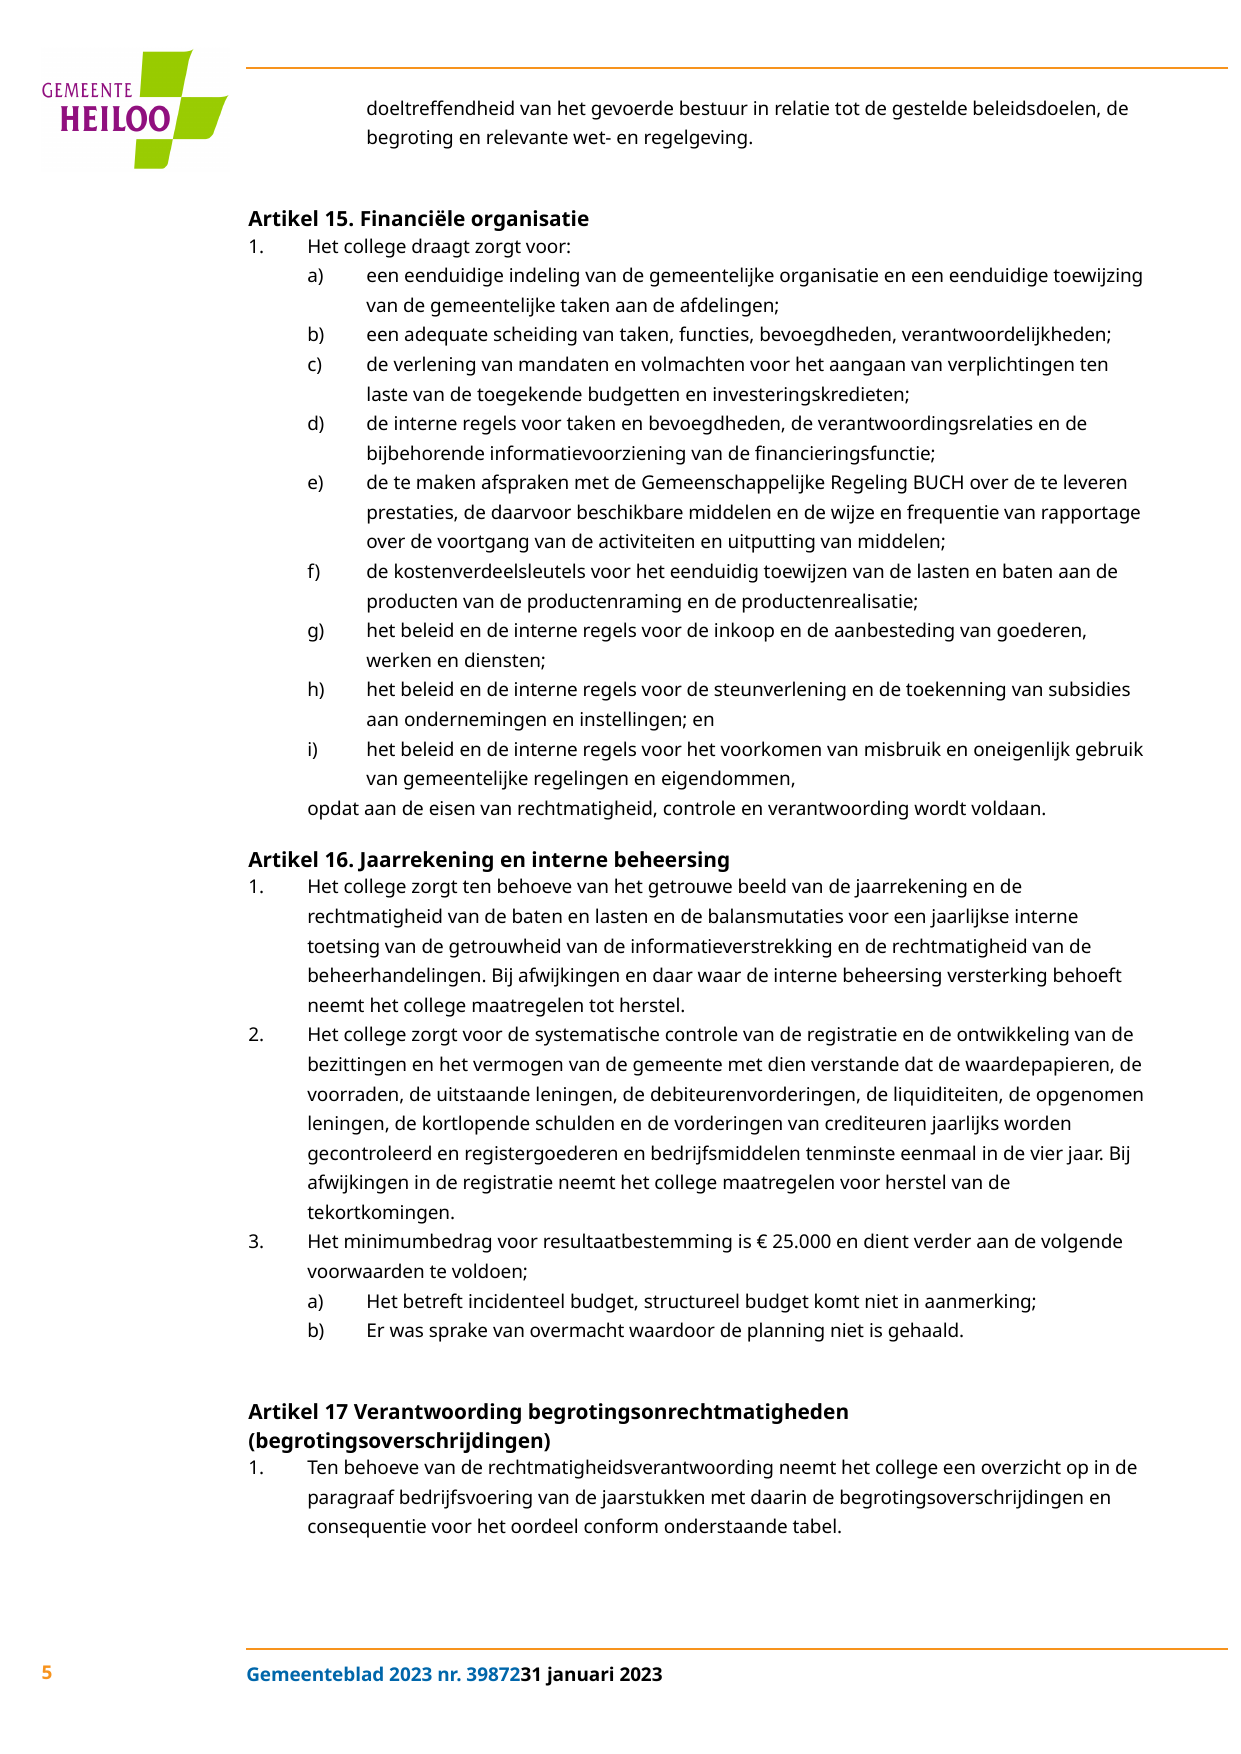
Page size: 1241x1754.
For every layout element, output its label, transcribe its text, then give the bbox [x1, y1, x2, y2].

list het beleid en de interne regels voor het voorkomen van misbruik en oneigenlijk gebruik van gemeentelijke regelingen en eigendommen, [307, 736, 1152, 791]
list opdat aan de eisen van rechtmatigheid, controle en verantwoording wordt voldaan. [248, 795, 1152, 821]
list de interne regels voor taken en bevoegdheden, de verantwoordingsrelaties en de bijbehorende informatievoorziening van de financieringsfunctie; [307, 410, 1152, 466]
list Het college draagt zorgt voor: [248, 233, 1152, 258]
list Het betreft incidenteel budget, structureel budget komt niet in aanmerking; [307, 1288, 1152, 1314]
list een eenduidige indeling van de gemeentelijke organisatie en een eenduidige toewijzing van de gemeentelijke taken aan de afdelingen; [307, 262, 1152, 318]
list het beleid en de interne regels voor de steunverlening en de toekenning van subsidies aan ondernemingen en instellingen; en [307, 677, 1152, 732]
text Artikel 15. Financiële organisatie [248, 204, 1152, 233]
picture [41, 47, 231, 172]
list Het college zorgt ten behoeve van het getrouwe beeld van de jaarrekening en de rechtmatigheid van de baten en lasten en de balansmutaties voor een jaarlijkse interne toetsing van de getrouwheid van de informatieverstrekking en de rechtmatigheid van de beheerhandelingen. Bij afwijkingen en daar waar de interne beheersing versterking behoeft neemt het college maatregelen tot herstel. [248, 874, 1152, 1018]
list Het minimumbedrag voor resultaatbestemming is € 25.000 en dient verder aan de volgende voorwaarden te voldoen; [248, 1229, 1152, 1284]
text Artikel 16. Jaarrekening en interne beheersing [248, 845, 1152, 874]
text Artikel 17 Verantwoording begrotingsonrechtmatigheden (begrotingsoverschrijdingen) [248, 1397, 1152, 1454]
list de verlening van mandaten en volmachten voor het aangaan van verplichtingen ten laste van de toegekende budgetten en investeringskredieten; [307, 351, 1152, 406]
list Ten behoeve van de rechtmatigheidsverantwoording neemt het college een overzicht op in de paragraaf bedrijfsvoering van de jaarstukken met daarin de begrotingsoverschrijdingen en consequentie voor het oordeel conform onderstaande tabel. [248, 1454, 1152, 1539]
list Er was sprake van overmacht waardoor de planning niet is gehaald. [307, 1317, 1152, 1343]
list de kostenverdeelsleutels voor het eenduidig toewijzen van de lasten en baten aan de producten van de productenraming en de productenrealisatie; [307, 558, 1152, 613]
list de te maken afspraken met de Gemeenschappelijke Regeling BUCH over de te leveren prestaties, de daarvoor beschikbare middelen en de wijze en frequentie van rapportage over de voortgang van de activiteiten en uitputting van middelen; [307, 469, 1152, 554]
list het beleid en de interne regels voor de inkoop en de aanbesteding van goederen, werken en diensten; [307, 617, 1152, 673]
list Het college zorgt voor de systematische controle van de registratie en de ontwikkeling van de bezittingen en het vermogen van de gemeente met dien verstande dat de waardepapieren, de voorraden, de uitstaande leningen, de debiteurenvorderingen, de liquiditeiten, de opgenomen leningen, de kortlopende schulden en de vorderingen van crediteuren jaarlijks worden gecontroleerd en registergoederen en bedrijfsmiddelen tenminste eenmaal in de vier jaar. Bij afwijkingen in de registratie neemt het college maatregelen voor herstel van de tekortkomingen. [248, 1022, 1152, 1225]
list een adequate scheiding van taken, functies, bevoegdheden, verantwoordelijkheden; [307, 322, 1152, 347]
list doeltreffendheid van het gevoerde bestuur in relatie tot de gestelde beleidsdoelen, de begroting en relevante wet- en regelgeving. [307, 95, 1152, 150]
